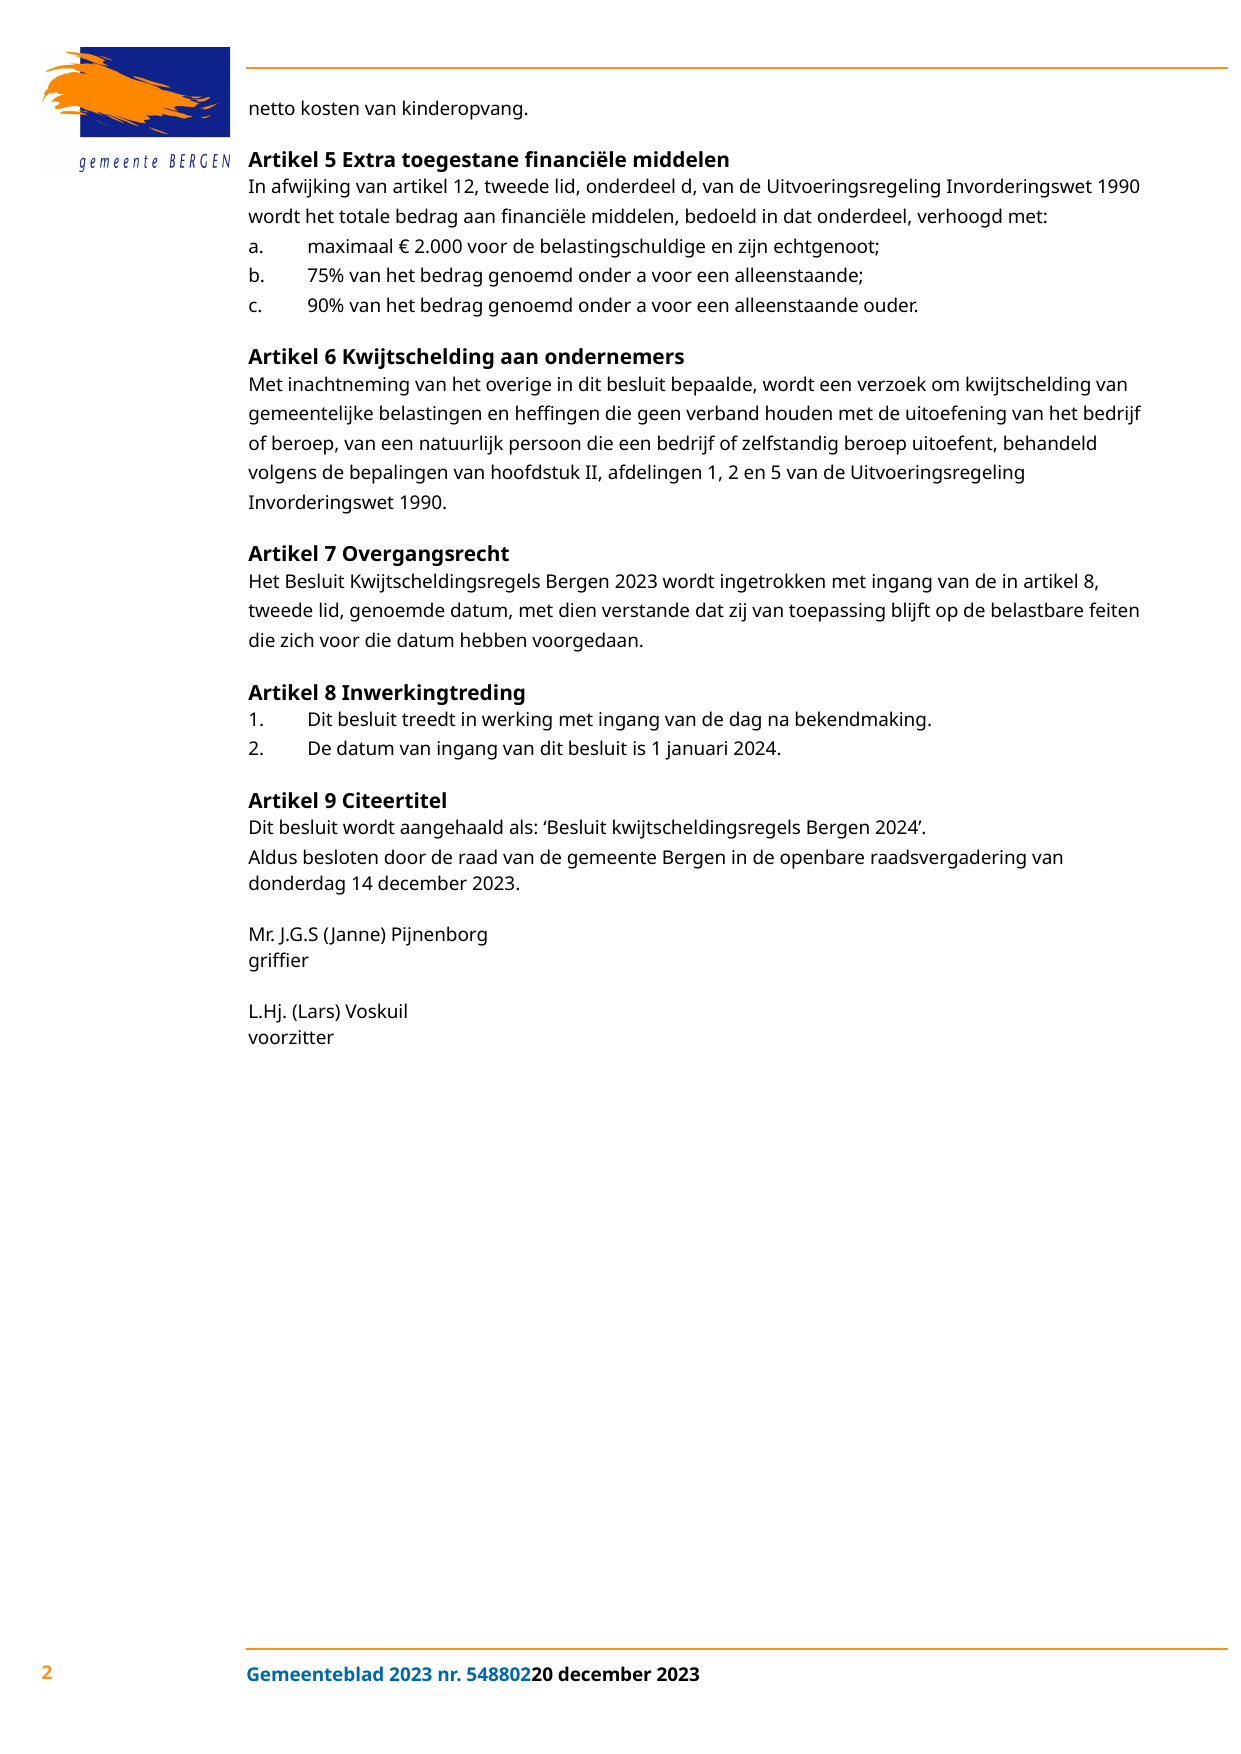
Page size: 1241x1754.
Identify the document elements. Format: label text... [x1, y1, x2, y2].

list De datum van ingang van dit besluit is 1 januari 2024. [248, 736, 1152, 761]
list Dit besluit treedt in werking met ingang van de dag na bekendmaking. [248, 706, 1152, 732]
text Mr. J.G.S (Janne) Pijnenborg [248, 921, 1152, 947]
text Met inachtneming van het overige in dit besluit bepaalde, wordt een verzoek om kwijtschelding van gemeentelijke belastingen en heffingen die geen verband houden met de uitoefening van het bedrijf of beroep, van een natuurlijk persoon die een bedrijf of zelfstandig beroep uitoefent, behandeld volgens de bepalingen van hoofdstuk II, afdelingen 1, 2 en 5 van de Uitvoeringsregeling Invorderingswet 1990. [248, 371, 1152, 515]
text Het Besluit Kwijtscheldingsregels Bergen 2023 wordt ingetrokken met ingang van de in artikel 8, tweede lid, genoemde datum, met dien verstande dat zij van toepassing blijft op de belastbare feiten die zich voor die datum hebben voorgedaan. [248, 568, 1152, 653]
text Artikel 8 Inwerkingtreding [248, 678, 1152, 706]
text Artikel 9 Citeertitel [248, 786, 1152, 814]
text Aldus besloten door de raad van de gemeente Bergen in de openbare raadsvergadering van donderdag 14 december 2023. [248, 844, 1152, 896]
list 90% van het bedrag genoemd onder a voor een alleenstaande ouder. [248, 292, 1152, 318]
text voorzitter [248, 1024, 1152, 1050]
text Dit besluit wordt aangehaald als: ‘Besluit kwijtscheldingsregels Bergen 2024’. [248, 814, 1152, 840]
picture [41, 47, 231, 172]
text Artikel 5 Extra toegestane financiële middelen [248, 145, 1152, 174]
text L.Hj. (Lars) Voskuil [248, 998, 1152, 1024]
text Artikel 7 Overgangsrecht [248, 539, 1152, 568]
text griffier [248, 947, 1152, 973]
list 75% van het bedrag genoemd onder a voor een alleenstaande; [248, 262, 1152, 288]
text In afwijking van artikel 12, tweede lid, onderdeel d, van de Uitvoeringsregeling Invorderingswet 1990 wordt het totale bedrag aan financiële middelen, bedoeld in dat onderdeel, verhoogd met: [248, 174, 1152, 229]
list maximaal € 2.000 voor de belastingschuldige en zijn echtgenoot; [248, 233, 1152, 258]
text netto kosten van kinderopvang. [248, 95, 1152, 121]
text Artikel 6 Kwijtschelding aan ondernemers [248, 342, 1152, 371]
